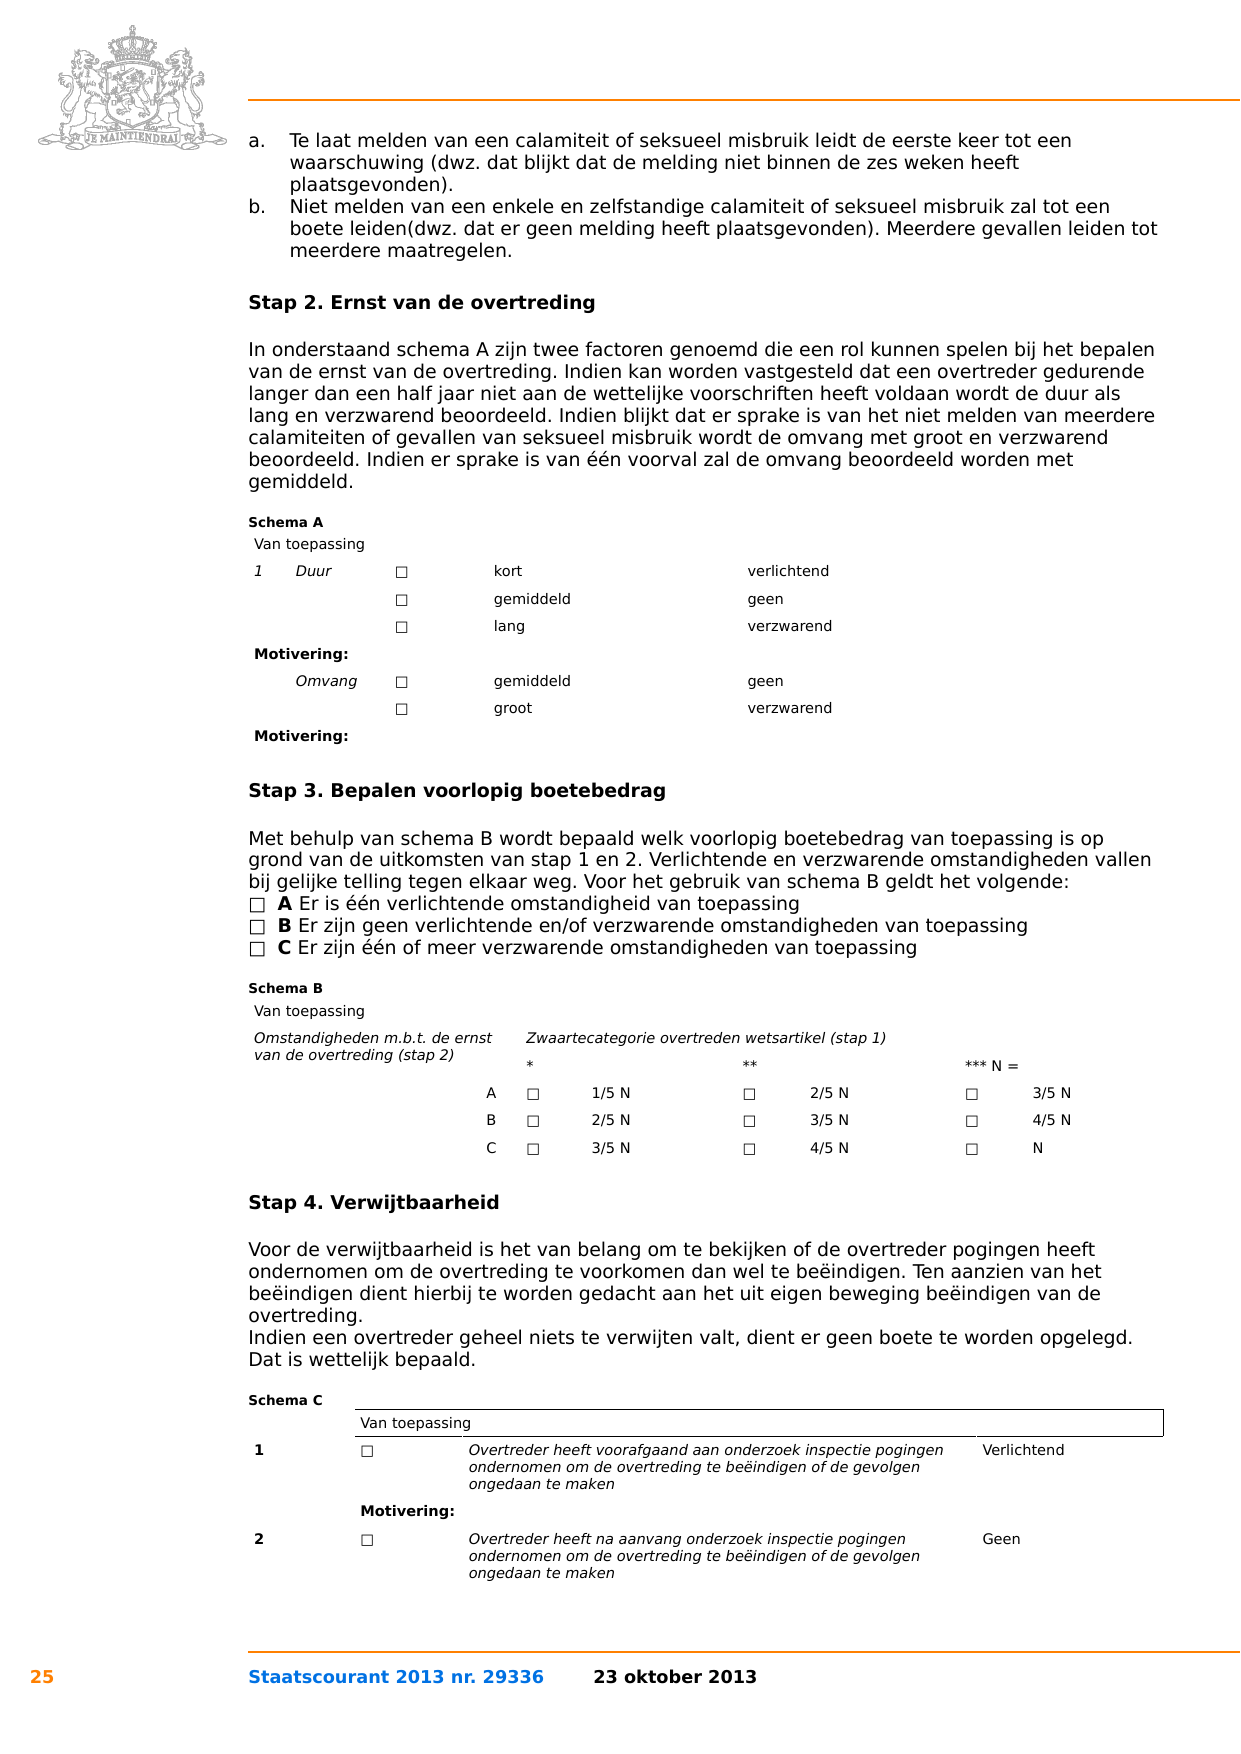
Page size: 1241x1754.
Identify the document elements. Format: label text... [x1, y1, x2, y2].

table_cell Omvang [290, 668, 388, 722]
table_cell B [481, 1108, 519, 1134]
table_cell Geen [977, 1526, 1163, 1586]
table_cell 3/5 N [1027, 1080, 1163, 1106]
table_cell □ [389, 668, 487, 694]
table_cell gemiddeld [488, 668, 741, 694]
table_cell verlichtend [742, 559, 1163, 585]
table_cell [249, 1108, 480, 1134]
table_cell □ [355, 1526, 462, 1586]
table_cell geen [742, 668, 1163, 694]
table_cell Verlichtend [977, 1437, 1163, 1497]
table_cell 2/5 N [804, 1080, 958, 1106]
table_cell □ [355, 1437, 462, 1497]
table_cell 4/5 N [1027, 1108, 1163, 1134]
table_cell □ [737, 1108, 803, 1134]
table_cell [249, 668, 289, 722]
table_cell A [481, 1080, 519, 1106]
table_cell 1 [249, 1437, 354, 1525]
table_cell Duur [290, 559, 388, 640]
table_cell [249, 1135, 480, 1161]
table_cell *** N = [959, 1053, 1163, 1079]
table_cell □ [389, 559, 487, 585]
table_cell N [1027, 1135, 1163, 1161]
table_header Schema B [248, 981, 1163, 997]
table_cell gemiddeld [488, 586, 741, 612]
table_cell Motivering: [355, 1499, 1163, 1525]
table_cell Overtreder heeft na aanvang onderzoek inspectie pogingen ondernomen om de overtreding te beëindigen of de gevolgen ongedaan te maken [463, 1526, 976, 1586]
table_cell □ [737, 1135, 803, 1161]
table_cell Motivering: [249, 641, 1163, 667]
table_cell Van toepassing [355, 1410, 1163, 1436]
table_cell □ [959, 1080, 1026, 1106]
table_cell Zwaartecategorie overtreden wetsartikel (stap 1) [521, 1025, 1163, 1052]
table_cell lang [488, 614, 741, 640]
text Met behulp van schema B wordt bepaald welk voorlopig boetebedrag van toepassing is op grond van de uitkomsten van stap 1 en 2. Verlichtende en verzwarende omstandigheden vallen bij gelijke telling tegen elkaar weg. Voor het gebruik van schema B geldt het volgende: [248, 827, 1163, 893]
table_cell 3/5 N [804, 1108, 958, 1134]
table_cell □ [389, 586, 487, 612]
table_cell 1/5 N [586, 1080, 736, 1106]
table_cell Van toepassing [249, 531, 1163, 558]
picture [38, 25, 227, 150]
table_cell Motivering: [249, 723, 1163, 749]
table_cell C [481, 1135, 519, 1161]
table_cell Omstandigheden m.b.t. de ernst van de overtreding (stap 2) [249, 1025, 519, 1079]
subtitle Stap 4. Verwijtbaarheid [248, 1192, 1163, 1214]
table_cell groot [488, 696, 741, 722]
table_header Schema A [248, 515, 1163, 530]
table_cell kort [488, 559, 741, 585]
table_cell * [521, 1053, 736, 1079]
table_cell □ [389, 696, 487, 722]
table_cell □ [737, 1080, 803, 1106]
table_cell [249, 1080, 480, 1106]
table_cell □ [521, 1080, 585, 1106]
text Indien een overtreder geheel niets te verwijten valt, dient er geen boete te worden opgelegd. Dat is wettelijk bepaald. [248, 1327, 1163, 1371]
table_cell [249, 1410, 354, 1436]
table_cell ** [737, 1053, 958, 1079]
table_cell 2 [249, 1526, 354, 1586]
table_cell 4/5 N [804, 1135, 958, 1161]
table_cell verzwarend [742, 614, 1163, 640]
text b. Niet melden van een enkele en zelfstandige calamiteit of seksueel misbruik zal tot een boete leiden(dwz. dat er geen melding heeft plaatsgevonden). Meerdere gevallen leiden tot meerdere maatregelen. [248, 196, 1163, 262]
text □ B Er zijn geen verlichtende en/of verzwarende omstandigheden van toepassing [248, 915, 1163, 937]
subtitle Stap 3. Bepalen voorlopig boetebedrag [248, 780, 1163, 802]
text □ A Er is één verlichtende omstandigheid van toepassing [248, 893, 1163, 915]
text In onderstaand schema A zijn twee factoren genoemd die een rol kunnen spelen bij het bepalen van de ernst van de overtreding. Indien kan worden vastgesteld dat een overtreder gedurende langer dan een half jaar niet aan de wettelijke voorschriften heeft voldaan wordt de duur als lang en verzwarend beoordeeld. Indien blijkt dat er sprake is van het niet melden van meerdere calamiteiten of gevallen van seksueel misbruik wordt de omvang met groot en verzwarend beoordeeld. Indien er sprake is van één voorval zal de omvang beoordeeld worden met gemiddeld. [248, 339, 1163, 493]
table_cell □ [959, 1135, 1026, 1161]
table_cell geen [742, 586, 1163, 612]
subtitle Stap 2. Ernst van de overtreding [248, 292, 1163, 314]
table_cell Overtreder heeft voorafgaand aan onderzoek inspectie pogingen ondernomen om de overtreding te beëindigen of de gevolgen ongedaan te maken [463, 1437, 976, 1497]
table_header Schema C [248, 1393, 1163, 1409]
table_cell verzwarend [742, 696, 1163, 722]
table_cell □ [959, 1108, 1026, 1134]
table_cell 2/5 N [586, 1108, 736, 1134]
table_cell Van toepassing [249, 998, 1163, 1024]
table_cell □ [521, 1135, 585, 1161]
table_cell 1 [249, 559, 289, 640]
text a. Te laat melden van een calamiteit of seksueel misbruik leidt de eerste keer tot een waarschuwing (dwz. dat blijkt dat de melding niet binnen de zes weken heeft plaatsgevonden). [248, 130, 1163, 196]
table_cell □ [521, 1108, 585, 1134]
table_cell 3/5 N [586, 1135, 736, 1161]
table_cell □ [389, 614, 487, 640]
text □ C Er zijn één of meer verzwarende omstandigheden van toepassing [248, 937, 1163, 959]
text Voor de verwijtbaarheid is het van belang om te bekijken of de overtreder pogingen heeft ondernomen om de overtreding te voorkomen dan wel te beëindigen. Ten aanzien van het beëindigen dient hierbij te worden gedacht aan het uit eigen beweging beëindigen van de overtreding. [248, 1239, 1163, 1327]
